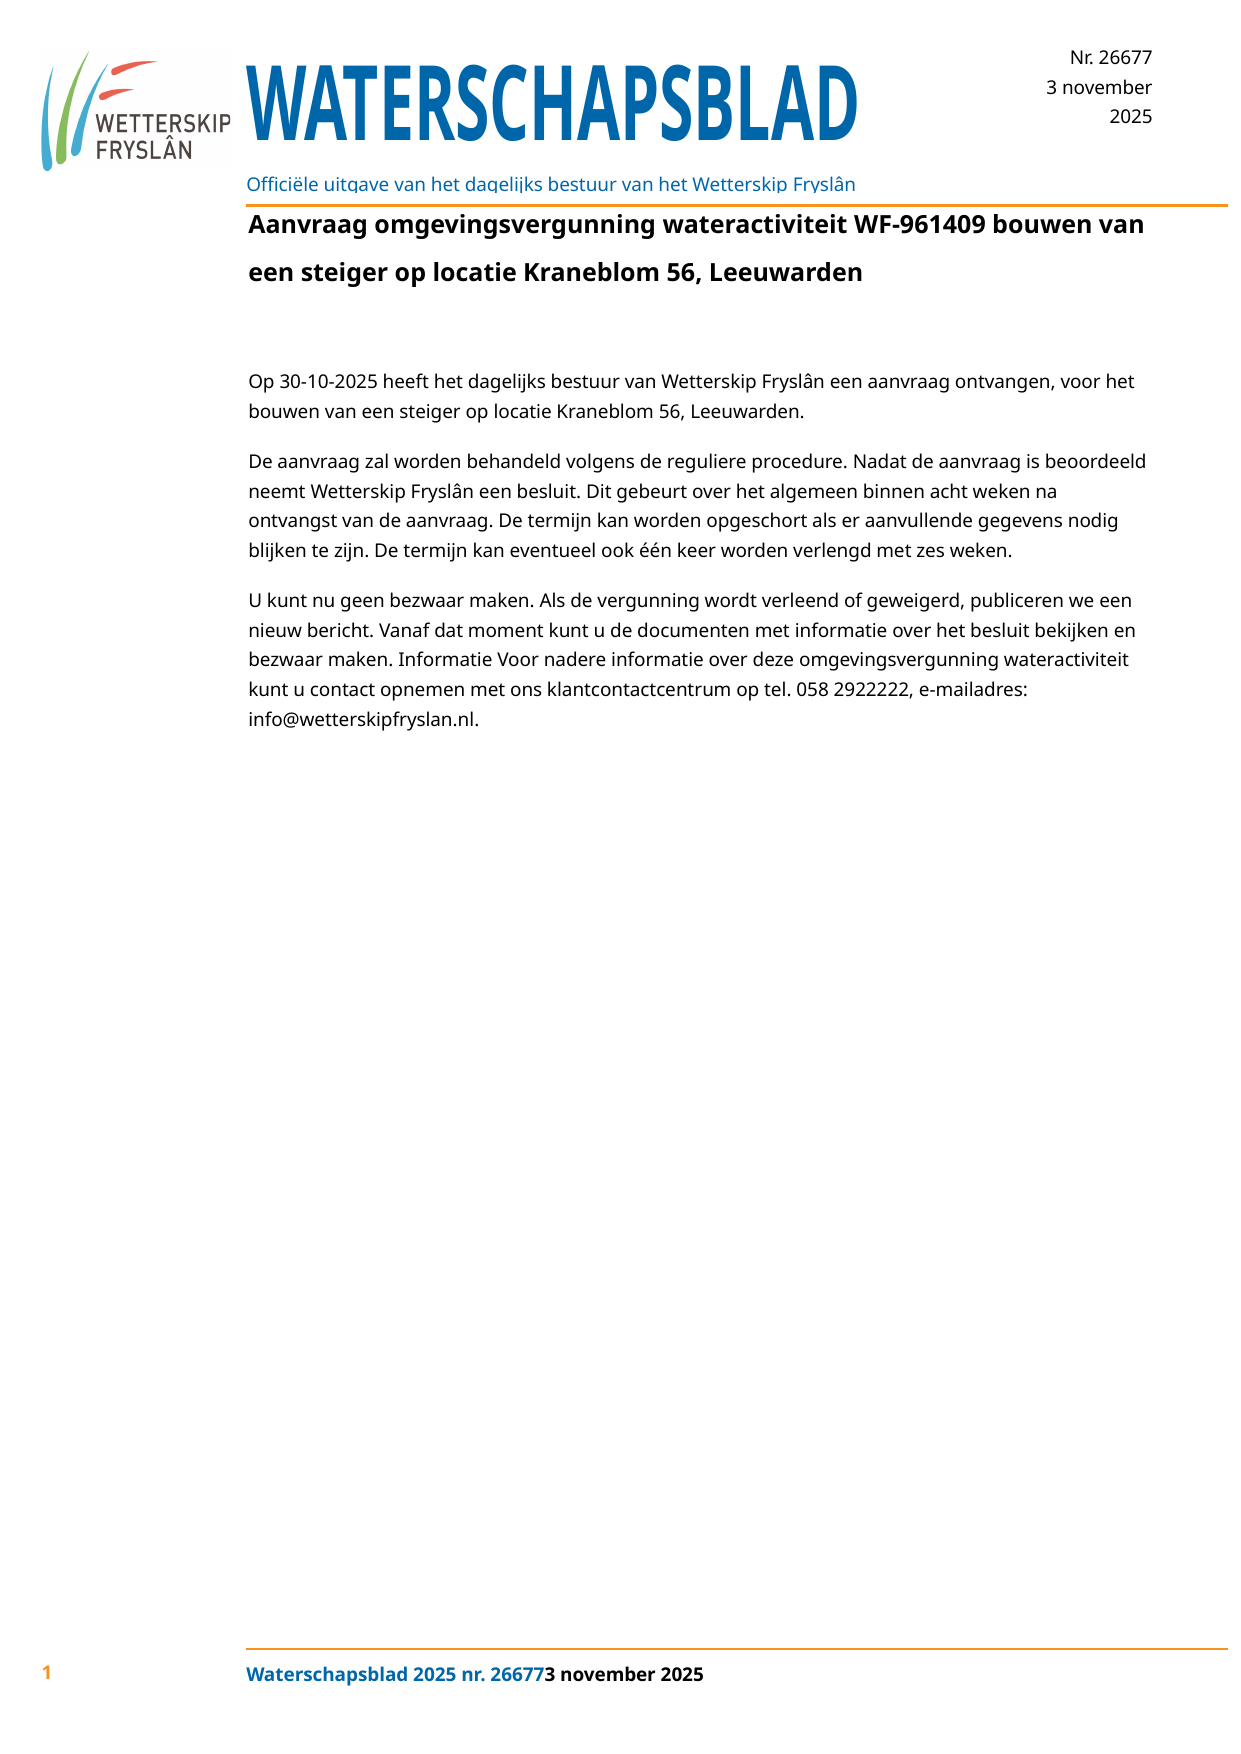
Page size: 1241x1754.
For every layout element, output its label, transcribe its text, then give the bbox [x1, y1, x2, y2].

picture [41, 47, 231, 172]
text Op 30-10-2025 heeft het dagelijks bestuur van Wetterskip Fryslân een aanvraag ontvangen, voor het bouwen van een steiger op locatie Kraneblom 56, Leeuwarden. [248, 368, 1152, 424]
text De aanvraag zal worden behandeld volgens de reguliere procedure. Nadat de aanvraag is beoordeeld neemt Wetterskip Fryslân een besluit. Dit gebeurt over het algemeen binnen acht weken na ontvangst van de aanvraag. De termijn kan worden opgeschort als er aanvullende gegevens nodig blijken te zijn. De termijn kan eventueel ook één keer worden verlengd met zes weken. [248, 448, 1152, 563]
text Aanvraag omgevingsvergunning wateractiviteit WF-961409 bouwen van een steiger op locatie Kraneblom 56, Leeuwarden [248, 207, 1152, 288]
text U kunt nu geen bezwaar maken. Als de vergunning wordt verleend of geweigerd, publiceren we een nieuw bericht. Vanaf dat moment kunt u de documenten met informatie over het besluit bekijken en bezwaar maken. Informatie Voor nadere informatie over deze omgevingsvergunning wateractiviteit kunt u contact opnemen met ons klantcontactcentrum op tel. 058 2922222, e-mailadres: info@wetterskipfryslan.nl. [248, 587, 1152, 732]
